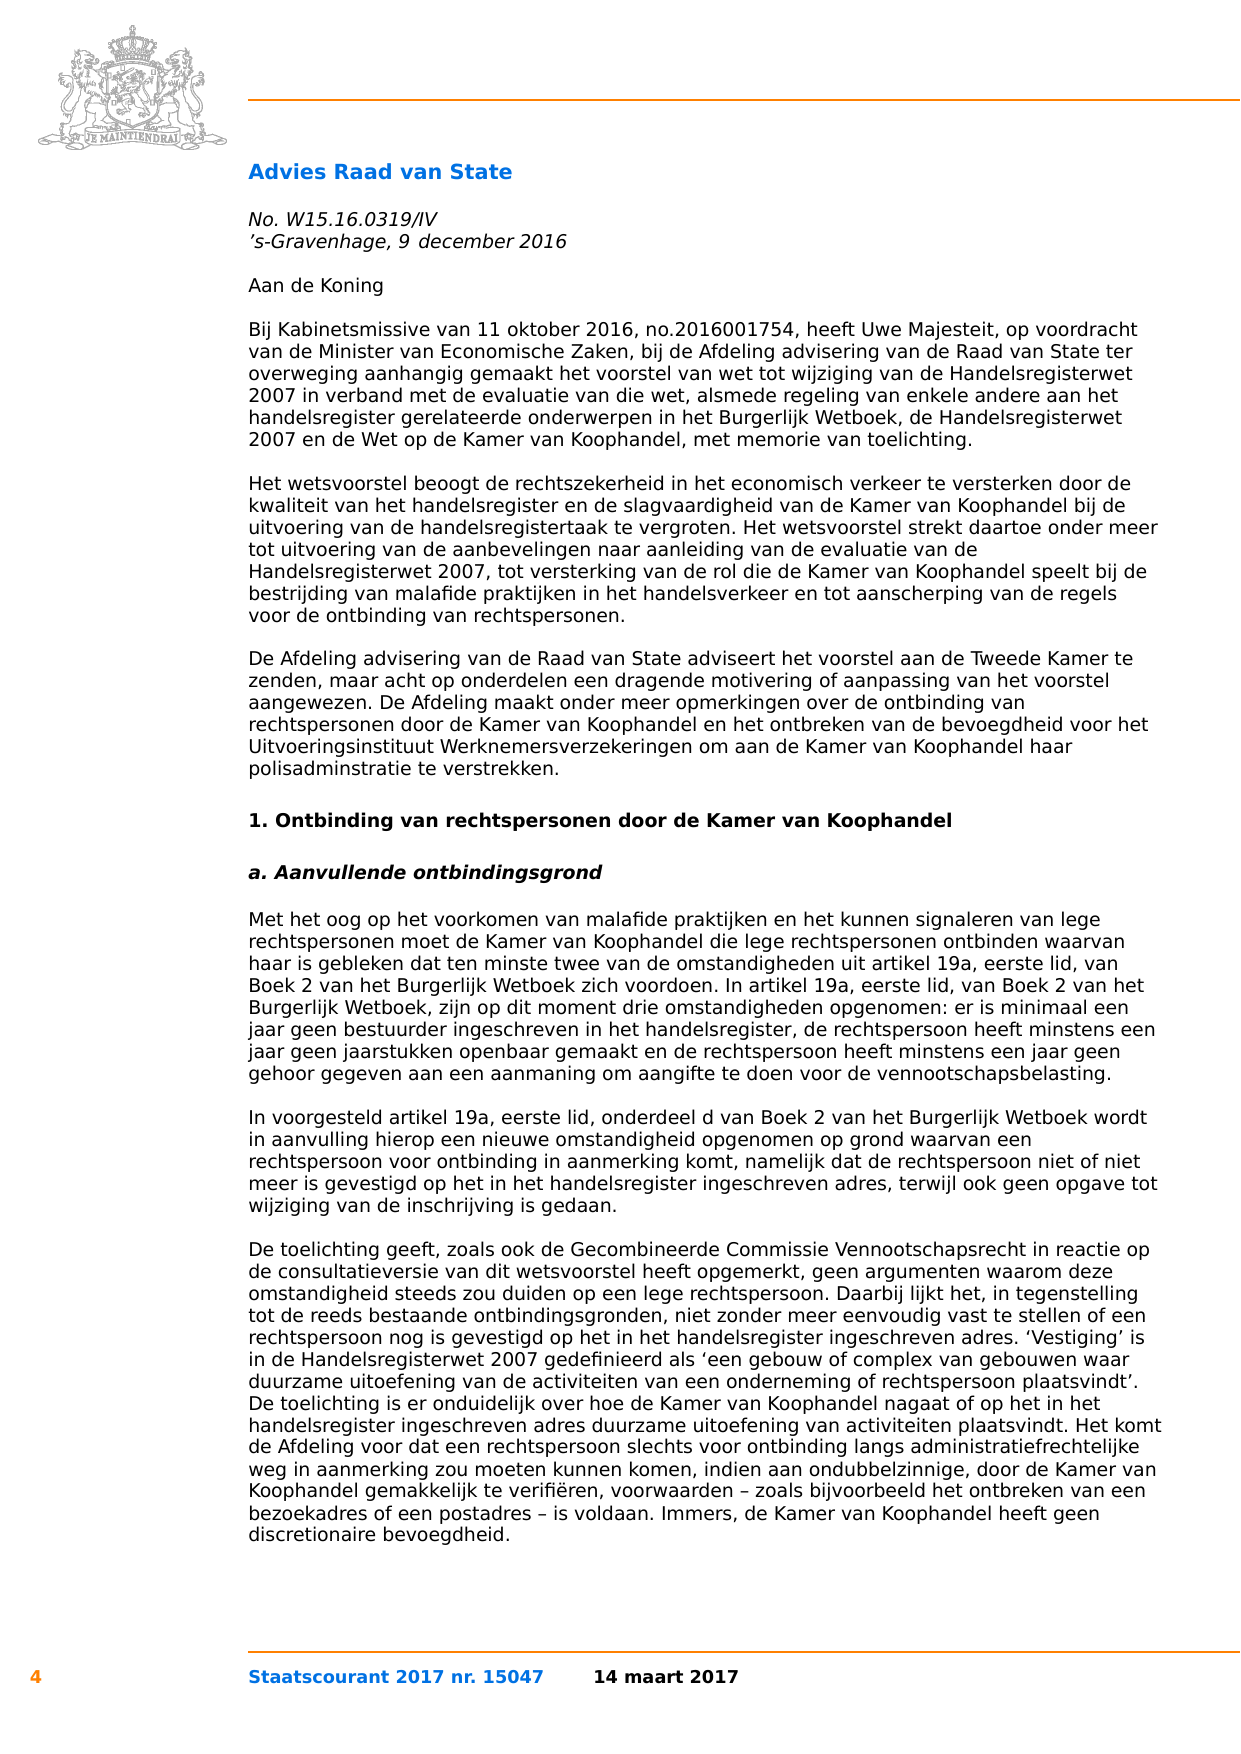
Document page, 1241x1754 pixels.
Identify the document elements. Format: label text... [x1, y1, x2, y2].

text Het wetsvoorstel beoogt de rechtszekerheid in het economisch verkeer te versterken door de kwaliteit van het handelsregister en de slagvaardigheid van de Kamer van Koophandel bij de uitvoering van de handelsregistertaak te vergroten. Het wetsvoorstel strekt daartoe onder meer tot uitvoering van de aanbevelingen naar aanleiding van de evaluatie van de Handelsregisterwet 2007, tot versterking van de rol die de Kamer van Koophandel speelt bij de bestrijding van malafide praktijken in het handelsverkeer en tot aanscherping van de regels voor de ontbinding van rechtspersonen. [248, 473, 1163, 626]
text In voorgesteld artikel 19a, eerste lid, onderdeel d van Boek 2 van het Burgerlijk Wetboek wordt in aanvulling hierop een nieuwe omstandigheid opgenomen op grond waarvan een rechtspersoon voor ontbinding in aanmerking komt, namelijk dat de rechtspersoon niet of niet meer is gevestigd op het in het handelsregister ingeschreven adres, terwijl ook geen opgave tot wijziging van de inschrijving is gedaan. [248, 1107, 1163, 1217]
text De Afdeling advisering van de Raad van State adviseert het voorstel aan de Tweede Kamer te zenden, maar acht op onderdelen een dragende motivering of aanpassing van het voorstel aangewezen. De Afdeling maakt onder meer opmerkingen over de ontbinding van rechtspersonen door de Kamer van Koophandel en het ontbreken van de bevoegdheid voor het Uitvoeringsinstituut Werknemersverzekeringen om aan de Kamer van Koophandel haar polisadminstratie te verstrekken. [248, 648, 1163, 780]
subtitle Advies Raad van State [248, 160, 1163, 184]
text No. W15.16.0319/IV [248, 209, 1163, 231]
text De toelichting geeft, zoals ook de Gecombineerde Commissie Vennootschapsrecht in reactie op de consultatieversie van dit wetsvoorstel heeft opgemerkt, geen argumenten waarom deze omstandigheid steeds zou duiden op een lege rechtspersoon. Daarbij lijkt het, in tegenstelling tot de reeds bestaande ontbindingsgronden, niet zonder meer eenvoudig vast te stellen of een rechtspersoon nog is gevestigd op het in het handelsregister ingeschreven adres. ‘Vestiging’ is in de Handelsregisterwet 2007 gedefinieerd als ‘een gebouw of complex van gebouwen waar duurzame uitoefening van de activiteiten van een onderneming of rechtspersoon plaatsvindt’. De toelichting is er onduidelijk over hoe de Kamer van Koophandel nagaat of op het in het handelsregister ingeschreven adres duurzame uitoefening van activiteiten plaatsvindt. Het komt de Afdeling voor dat een rechtspersoon slechts voor ontbinding langs administratiefrechtelijke weg in aanmerking zou moeten kunnen komen, indien aan ondubbelzinnige, door de Kamer van Koophandel gemakkelijk te verifiëren, voorwaarden – zoals bijvoorbeeld het ontbreken van een bezoekadres of een postadres – is voldaan. Immers, de Kamer van Koophandel heeft geen discretionaire bevoegdheid. [248, 1239, 1163, 1546]
text Met het oog op het voorkomen van malafide praktijken en het kunnen signaleren van lege rechtspersonen moet de Kamer van Koophandel die lege rechtspersonen ontbinden waarvan haar is gebleken dat ten minste twee van de omstandigheden uit artikel 19a, eerste lid, van Boek 2 van het Burgerlijk Wetboek zich voordoen. In artikel 19a, eerste lid, van Boek 2 van het Burgerlijk Wetboek, zijn op dit moment drie omstandigheden opgenomen: er is minimaal een jaar geen bestuurder ingeschreven in het handelsregister, de rechtspersoon heeft minstens een jaar geen jaarstukken openbaar gemaakt en de rechtspersoon heeft minstens een jaar geen gehoor gegeven aan een aanmaning om aangifte te doen voor de vennootschapsbelasting. [248, 909, 1163, 1085]
text Aan de Koning [248, 275, 1163, 297]
picture [38, 25, 227, 150]
subtitle 1. Ontbinding van rechtspersonen door de Kamer van Koophandel [248, 810, 1163, 832]
subtitle a. Aanvullende ontbindingsgrond [248, 862, 1163, 884]
text ’s-Gravenhage, 9 december 2016 [248, 231, 1163, 253]
text Bij Kabinetsmissive van 11 oktober 2016, no.2016001754, heeft Uwe Majesteit, op voordracht van de Minister van Economische Zaken, bij de Afdeling advisering van de Raad van State ter overweging aanhangig gemaakt het voorstel van wet tot wijziging van de Handelsregisterwet 2007 in verband met de evaluatie van die wet, alsmede regeling van enkele andere aan het handelsregister gerelateerde onderwerpen in het Burgerlijk Wetboek, de Handelsregisterwet 2007 en de Wet op de Kamer van Koophandel, met memorie van toelichting. [248, 319, 1163, 451]
